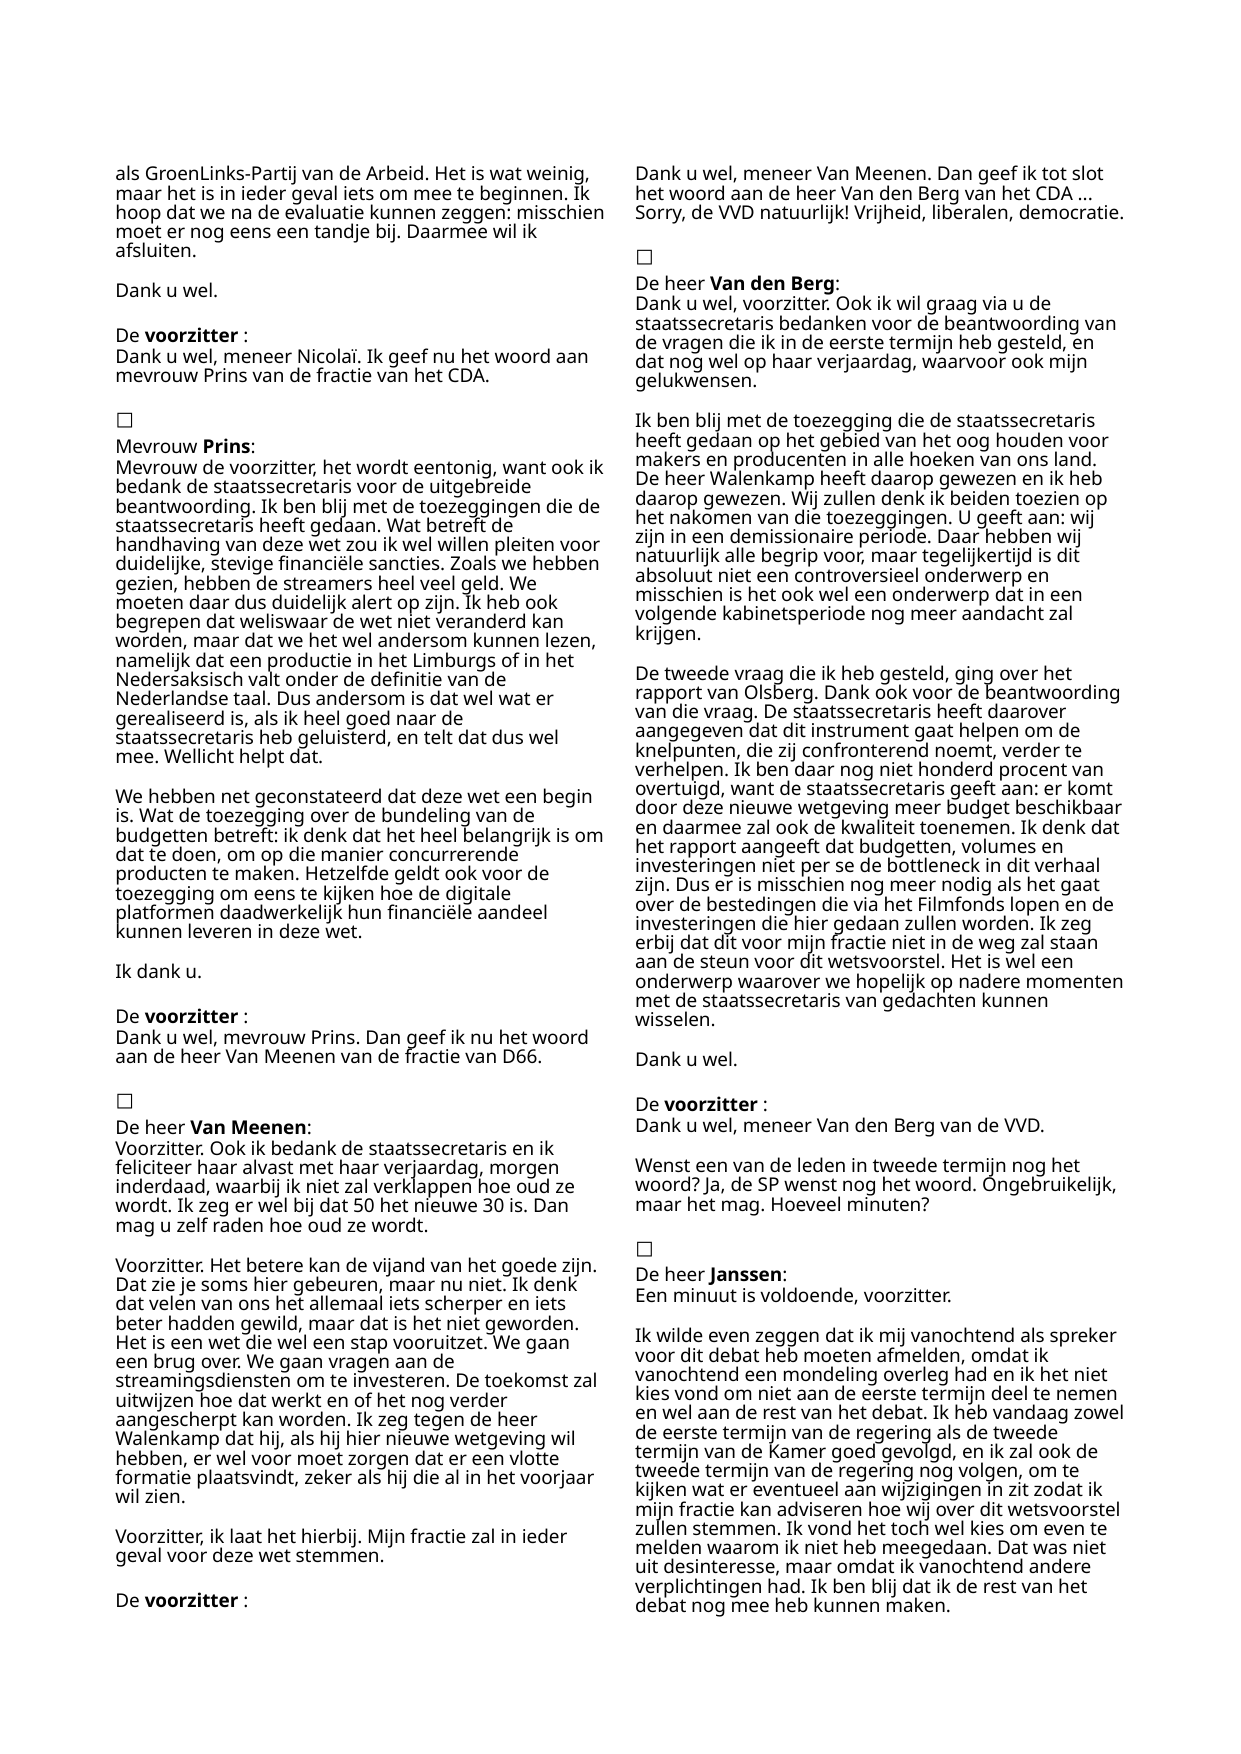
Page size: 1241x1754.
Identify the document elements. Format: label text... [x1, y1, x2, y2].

text Ik ben blij met de toezegging die de staatssecretaris heeft gedaan op het gebied van het oog houden voor makers en producenten in alle hoeken van ons land. De heer Walenkamp heeft daarop gewezen en ik heb daarop gewezen. Wij zullen denk ik beiden toezien op het nakomen van die toezeggingen. U geeft aan: wij zijn in een demissionaire periode. Daar hebben wij natuurlijk alle begrip voor, maar tegelijkertijd is dit absoluut niet een controversieel onderwerp en misschien is het ook wel een onderwerp dat in een volgende kabinetsperiode nog meer aandacht zal krijgen. [635, 412, 1125, 644]
text De tweede vraag die ik heb gesteld, ging over het rapport van Olsberg. Dank ook voor de beantwoording van die vraag. De staatssecretaris heeft daarover aangegeven dat dit instrument gaat helpen om de knelpunten, die zij confronterend noemt, verder te verhelpen. Ik ben daar nog niet honderd procent van overtuigd, want de staatssecretaris geeft aan: er komt door deze nieuwe wetgeving meer budget beschikbaar en daarmee zal ook de kwaliteit toenemen. Ik denk dat het rapport aangeeft dat budgetten, volumes en investeringen niet per se de bottleneck in dit verhaal zijn. Dus er is misschien nog meer nodig als het gaat over de bestedingen die via het Filmfonds lopen en de investeringen die hier gedaan zullen worden. Ik zeg erbij dat dit voor mijn fractie niet in de weg zal staan aan de steun voor dit wetsvoorstel. Het is wel een onderwerp waarover we hopelijk op nadere momenten met de staatssecretaris van gedachten kunnen wisselen. [635, 664, 1125, 1031]
text Voorzitter, ik laat het hierbij. Mijn fractie zal in ieder geval voor deze wet stemmen. [115, 1528, 605, 1567]
text ⬜ [115, 1088, 605, 1114]
text We hebben net geconstateerd dat deze wet een begin is. Wat de toezegging over de bundeling van de budgetten betreft: ik denk dat het heel belangrijk is om dat te doen, om op die manier concurrerende producten te maken. Hetzelfde geldt ook voor de toezegging om eens te kijken hoe de digitale platformen daadwerkelijk hun financiële aandeel kunnen leveren in deze wet. [115, 788, 605, 942]
text Dank u wel, voorzitter. Ook ik wil graag via u de staatssecretaris bedanken voor de beantwoording van de vragen die ik in de eerste termijn heb gesteld, en dat nog wel op haar verjaardag, waarvoor ook mijn gelukwensen. [635, 295, 1125, 392]
text Mevrouw de voorzitter, het wordt eentonig, want ook ik bedank de staatssecretaris voor de uitgebreide beantwoording. Ik ben blij met de toezeggingen die de staatssecretaris heeft gedaan. Wat betreft de handhaving van deze wet zou ik wel willen pleiten voor duidelijke, stevige financiële sancties. Zoals we hebben gezien, hebben de streamers heel veel geld. We moeten daar dus duidelijk alert op zijn. Ik heb ook begrepen dat weliswaar de wet niet veranderd kan worden, maar dat we het wel andersom kunnen lezen, namelijk dat een productie in het Limburgs of in het Nedersaksisch valt onder de definitie van de Nederlandse taal. Dus andersom is dat wel wat er gerealiseerd is, als ik heel goed naar de staatssecretaris heb geluisterd, en telt dat dus wel mee. Wellicht helpt dat. [115, 459, 605, 767]
text Mevrouw Prins: [115, 433, 605, 459]
text De heer Van den Berg: [635, 270, 1125, 295]
text Wenst een van de leden in tweede termijn nog het woord? Ja, de SP wenst nog het woord. Ongebruikelijk, maar het mag. Hoeveel minuten? [635, 1157, 1125, 1215]
text Ik dank u. [115, 963, 605, 982]
text Dank u wel, mevrouw Prins. Dan geef ik nu het woord aan de heer Van Meenen van de fractie van D66. [115, 1029, 605, 1067]
text Dank u wel, meneer Van den Berg van de VVD. [635, 1117, 1125, 1136]
text De voorzitter : [115, 1587, 605, 1613]
text De heer Van Meenen: [115, 1114, 605, 1140]
text Dank u wel, meneer Van Meenen. Dan geef ik tot slot het woord aan de heer Van den Berg van het CDA ... Sorry, de VVD natuurlijk! Vrijheid, liberalen, democratie. [635, 165, 1125, 223]
text Dank u wel. [635, 1051, 1125, 1071]
text Voorzitter. Het betere kan de vijand van het goede zijn. Dat zie je soms hier gebeuren, maar nu niet. Ik denk dat velen van ons het allemaal iets scherper en iets beter hadden gewild, maar dat is het niet geworden. Het is een wet die wel een stap vooruitzet. We gaan een brug over. We gaan vragen aan de streamingsdiensten om te investeren. De toekomst zal uitwijzen hoe dat werkt en of het nog verder aangescherpt kan worden. Ik zeg tegen de heer Walenkamp dat hij, als hij hier nieuwe wetgeving wil hebben, er wel voor moet zorgen dat er een vlotte formatie plaatsvindt, zeker als hij die al in het voorjaar wil zien. [115, 1257, 605, 1507]
text Dank u wel. [115, 282, 605, 302]
text De voorzitter : [115, 1003, 605, 1029]
text Een minuut is voldoende, voorzitter. [635, 1287, 1125, 1307]
text Dank u wel, meneer Nicolaï. Ik geef nu het woord aan mevrouw Prins van de fractie van het CDA. [115, 348, 605, 387]
text ⬜ [635, 1236, 1125, 1262]
text Ik wilde even zeggen dat ik mij vanochtend als spreker voor dit debat heb moeten afmelden, omdat ik vanochtend een mondeling overleg had en ik het niet kies vond om niet aan de eerste termijn deel te nemen en wel aan de rest van het debat. Ik heb vandaag zowel de eerste termijn van de regering als de tweede termijn van de Kamer goed gevolgd, en ik zal ook de tweede termijn van de regering nog volgen, om te kijken wat er eventueel aan wijzigingen in zit zodat ik mijn fractie kan adviseren hoe wij over dit wetsvoorstel zullen stemmen. Ik vond het toch wel kies om even te melden waarom ik niet heb meegedaan. Dat was niet uit desinteresse, maar omdat ik vanochtend andere verplichtingen had. Ik ben blij dat ik de rest van het debat nog mee heb kunnen maken. [635, 1327, 1125, 1616]
text De voorzitter : [115, 322, 605, 348]
text ⬜ [635, 244, 1125, 270]
text De heer Janssen: [635, 1262, 1125, 1287]
text Voorzitter. Ook ik bedank de staatssecretaris en ik feliciteer haar alvast met haar verjaardag, morgen inderdaad, waarbij ik niet zal verklappen hoe oud ze wordt. Ik zeg er wel bij dat 50 het nieuwe 30 is. Dan mag u zelf raden hoe oud ze wordt. [115, 1140, 605, 1236]
text als GroenLinks-Partij van de Arbeid. Het is wat weinig, maar het is in ieder geval iets om mee te beginnen. Ik hoop dat we na de evaluatie kunnen zeggen: misschien moet er nog eens een tandje bij. Daarmee wil ik afsluiten. [115, 165, 605, 262]
text ⬜ [115, 408, 605, 433]
text De voorzitter : [635, 1091, 1125, 1117]
